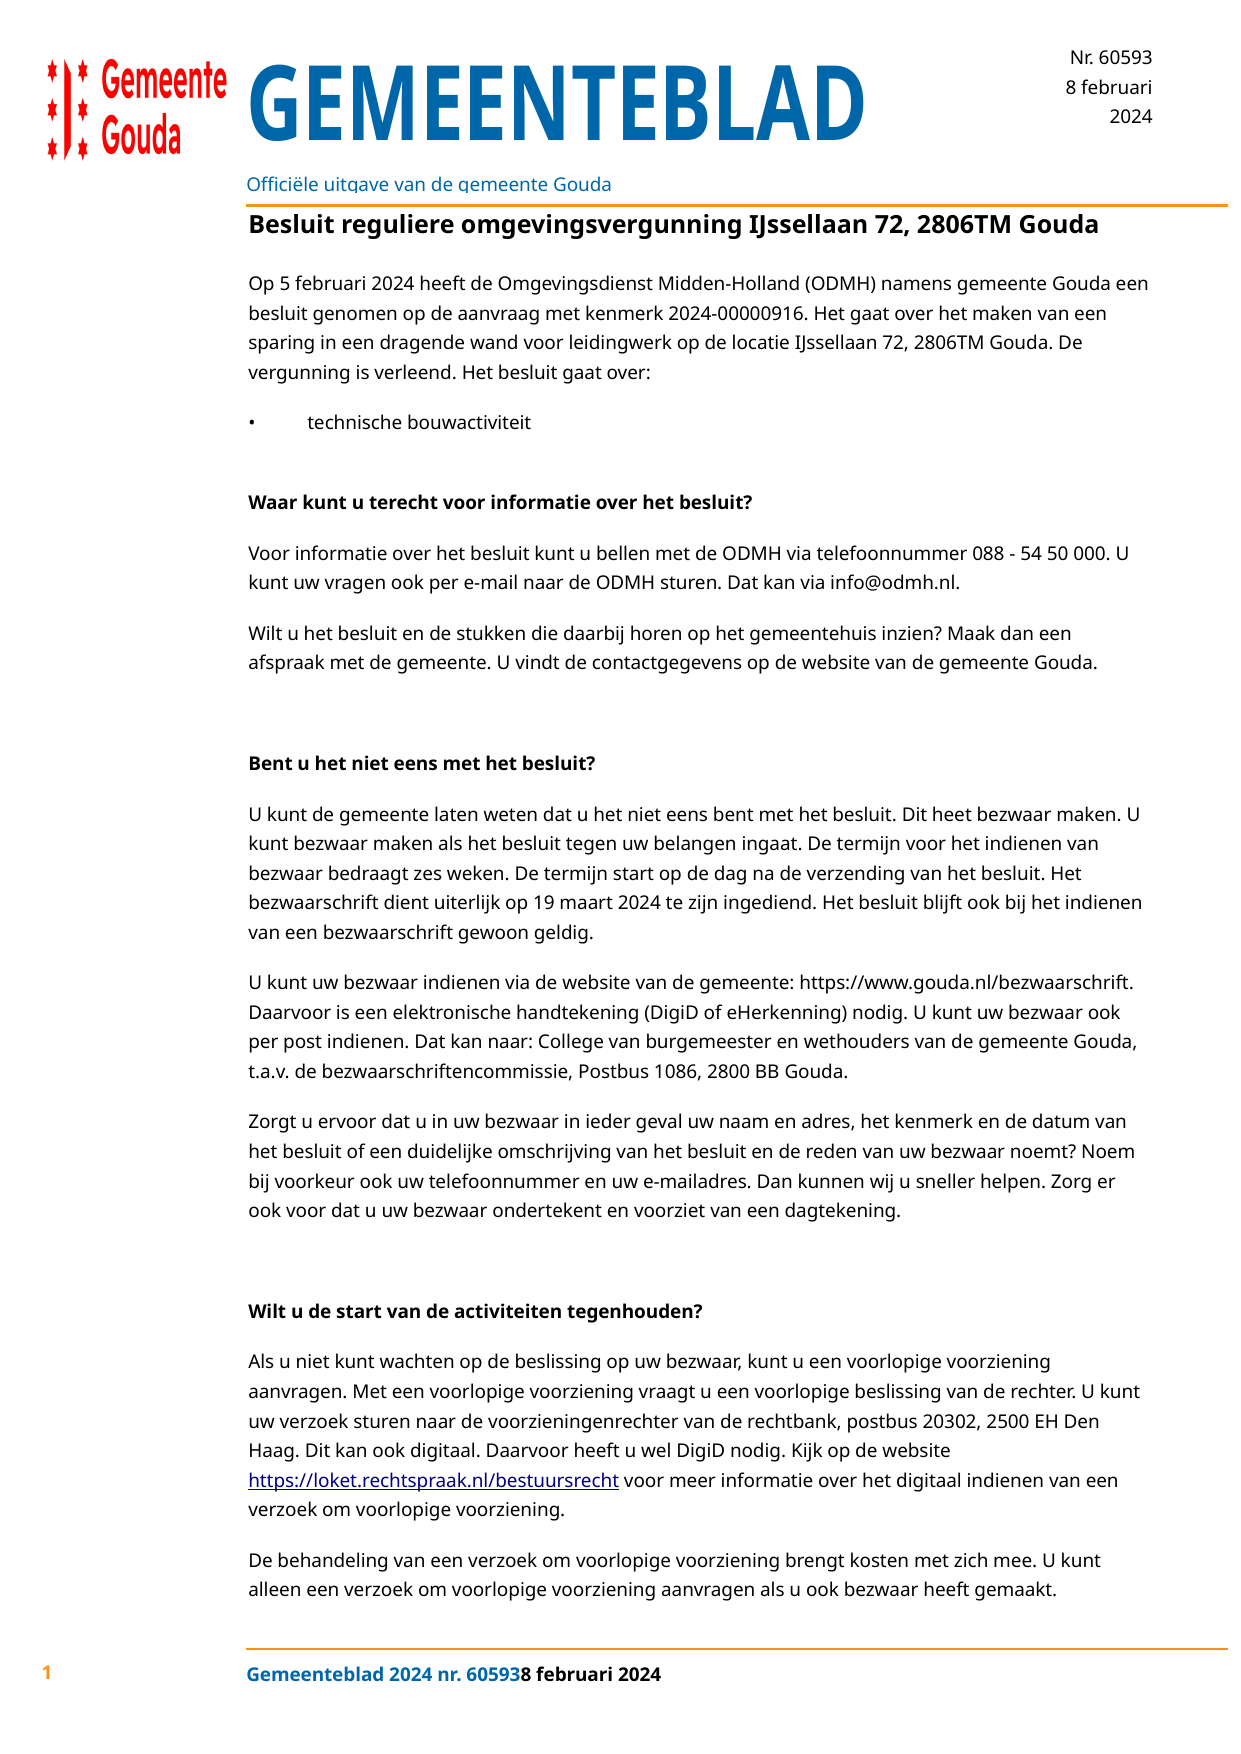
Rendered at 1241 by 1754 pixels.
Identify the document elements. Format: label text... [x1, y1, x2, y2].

text Als u niet kunt wachten op de beslissing op uw bezwaar, kunt u een voorlopige voorziening aanvragen. Met een voorlopige voorziening vraagt u een voorlopige beslissing van de rechter. U kunt uw verzoek sturen naar de voorzieningenrechter van de rechtbank, postbus 20302, 2500 EH Den Haag. Dit kan ook digitaal. Daarvoor heeft u wel DigiD nodig. Kijk op de website https://loket.rechtspraak.nl/bestuursrecht voor meer informatie over het digitaal indienen van een verzoek om voorlopige voorziening. [248, 1349, 1152, 1522]
list technische bouwactiviteit [248, 409, 1152, 435]
text Wilt u het besluit en de stukken die daarbij horen op het gemeentehuis inzien? Maak dan een afspraak met de gemeente. U vindt de contactgegevens op de website van de gemeente Gouda. [248, 620, 1152, 675]
text Wilt u de start van de activiteiten tegenhouden? [248, 1298, 1152, 1324]
text De behandeling van een verzoek om voorlopige voorziening brengt kosten met zich mee. U kunt alleen een verzoek om voorlopige voorziening aanvragen als u ook bezwaar heeft gemaakt. [248, 1547, 1152, 1602]
text Voor informatie over het besluit kunt u bellen met de ODMH via telefoonnummer 088 - 54 50 000. U kunt uw vragen ook per e-mail naar de ODMH sturen. Dat kan via info@odmh.nl. [248, 540, 1152, 595]
text U kunt de gemeente laten weten dat u het niet eens bent met het besluit. Dit heet bezwaar maken. U kunt bezwaar maken als het besluit tegen uw belangen ingaat. De termijn voor het indienen van bezwaar bedraagt zes weken. De termijn start op de dag na de verzending van het besluit. Het bezwaarschrift dient uiterlijk op 19 maart 2024 te zijn ingediend. Het besluit blijft ook bij het indienen van een bezwaarschrift gewoon geldig. [248, 801, 1152, 945]
text U kunt uw bezwaar indienen via de website van de gemeente: https://www.gouda.nl/bezwaarschrift. Daarvoor is een elektronische handtekening (DigiD of eHerkenning) nodig. U kunt uw bezwaar ook per post indienen. Dat kan naar: College van burgemeester en wethouders van de gemeente Gouda, t.a.v. de bezwaarschriftencommissie, Postbus 1086, 2800 BB Gouda. [248, 969, 1152, 1084]
text Waar kunt u terecht voor informatie over het besluit? [248, 489, 1152, 515]
picture [41, 47, 231, 172]
text Besluit reguliere omgevingsvergunning IJssellaan 72, 2806TM Gouda [248, 207, 1152, 241]
text Zorgt u ervoor dat u in uw bezwaar in ieder geval uw naam en adres, het kenmerk en de datum van het besluit of een duidelijke omschrijving van het besluit en de reden van uw bezwaar noemt? Noem bij voorkeur ook uw telefoonnummer en uw e-mailadres. Dan kunnen wij u sneller helpen. Zorg er ook voor dat u uw bezwaar ondertekent en voorziet van een dagtekening. [248, 1109, 1152, 1223]
text Bent u het niet eens met het besluit? [248, 750, 1152, 776]
text Op 5 februari 2024 heeft de Omgevingsdienst Midden-Holland (ODMH) namens gemeente Gouda een besluit genomen op de aanvraag met kenmerk 2024-00000916. Het gaat over het maken van een sparing in een dragende wand voor leidingwerk op de locatie IJssellaan 72, 2806TM Gouda. De vergunning is verleend. Het besluit gaat over: [248, 270, 1152, 385]
